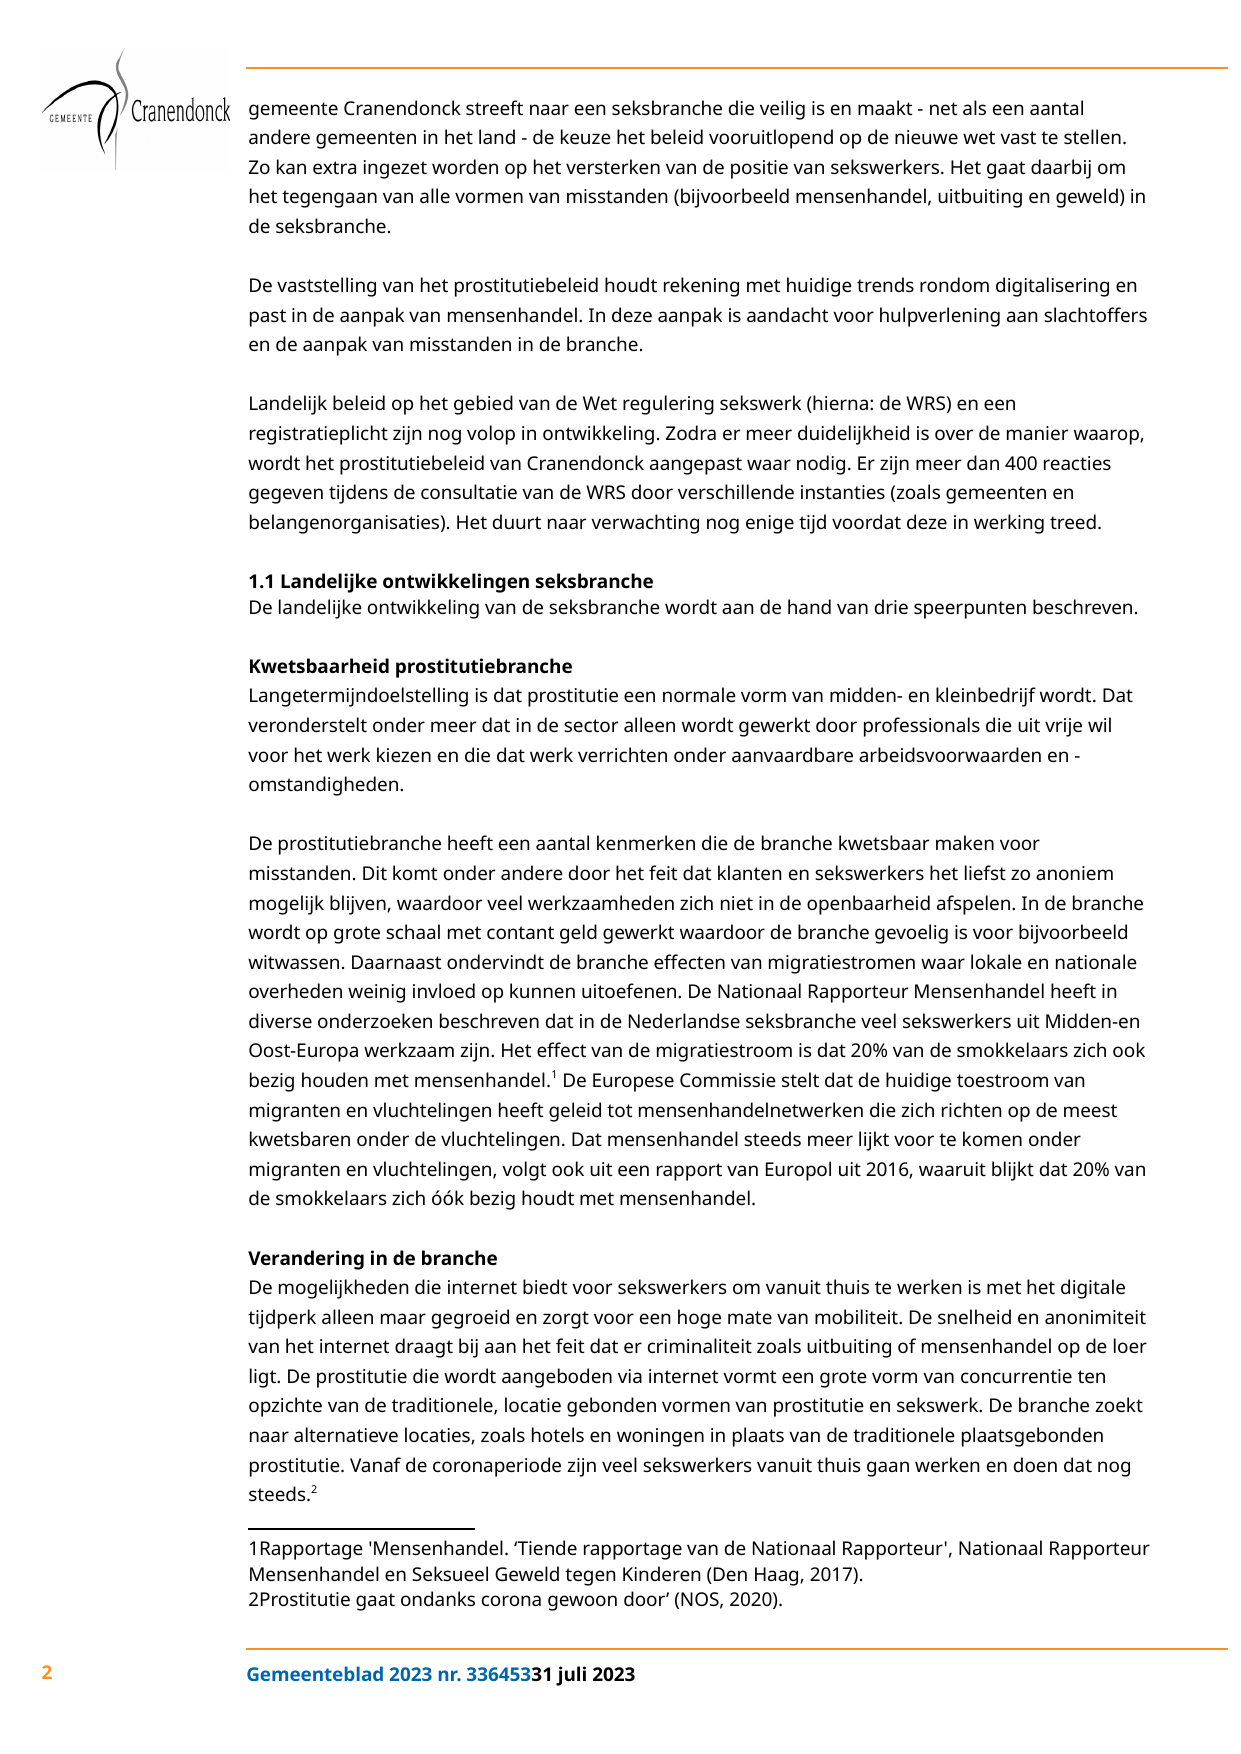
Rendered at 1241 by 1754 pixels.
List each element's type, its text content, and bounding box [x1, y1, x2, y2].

text Langetermijndoelstelling is dat prostitutie een normale vorm van midden- en kleinbedrijf wordt. Dat veronderstelt onder meer dat in de sector alleen wordt gewerkt door professionals die uit vrije wil voor het werk kiezen en die dat werk verrichten onder aanvaardbare arbeidsvoorwaarden en -omstandigheden. [248, 683, 1152, 797]
text Kwetsbaarheid prostitutiebranche [248, 653, 1152, 679]
text gemeente Cranendonck streeft naar een seksbranche die veilig is en maakt - net als een aantal andere gemeenten in het land - de keuze het beleid vooruitlopend op de nieuwe wet vast te stellen. Zo kan extra ingezet worden op het versterken van de positie van sekswerkers. Het gaat daarbij om het tegengaan van alle vormen van misstanden (bijvoorbeeld mensenhandel, uitbuiting en geweld) in de seksbranche. [248, 95, 1152, 239]
text De vaststelling van het prostitutiebeleid houdt rekening met huidige trends rondom digitalisering en past in de aanpak van mensenhandel. In deze aanpak is aandacht voor hulpverlening aan slachtoffers en de aanpak van misstanden in de branche. [248, 272, 1152, 357]
picture [41, 47, 231, 172]
text De mogelijkheden die internet biedt voor sekswerkers om vanuit thuis te werken is met het digitale tijdperk alleen maar gegroeid en zorgt voor een hoge mate van mobiliteit. De snelheid en anonimiteit van het internet draagt bij aan het feit dat er criminaliteit zoals uitbuiting of mensenhandel op de loer ligt. De prostitutie die wordt aangeboden via internet vormt een grote vorm van concurrentie ten opzichte van de traditionele, locatie gebonden vormen van prostitutie en sekswerk. De branche zoekt naar alternatieve locaties, zoals hotels en woningen in plaats van de traditionele plaatsgebonden prostitutie. Vanaf de coronaperiode zijn veel sekswerkers vanuit thuis gaan werken en doen dat nog steeds. [248, 1274, 1152, 1507]
text Landelijk beleid op het gebied van de Wet regulering sekswerk (hierna: de WRS) en een registratieplicht zijn nog volop in ontwikkeling. Zodra er meer duidelijkheid is over de manier waarop, wordt het prostitutiebeleid van Cranendonck aangepast waar nodig. Er zijn meer dan 400 reacties gegeven tijdens de consultatie van de WRS door verschillende instanties (zoals gemeenten en belangenorganisaties). Het duurt naar verwachting nog enige tijd voordat deze in werking treed. [248, 391, 1152, 535]
text De landelijke ontwikkeling van de seksbranche wordt aan de hand van drie speerpunten beschreven. [248, 594, 1152, 619]
text Verandering in de branche [248, 1245, 1152, 1270]
text 1.1 Landelijke ontwikkelingen seksbranche [248, 568, 1152, 594]
text Rapportage 'Mensenhandel. ‘Tiende rapportage van de Nationaal Rapporteur', Nationaal Rapporteur Mensenhandel en Seksueel Geweld tegen Kinderen (Den Haag, 2017). [248, 1535, 1152, 1586]
text De prostitutiebranche heeft een aantal kenmerken die de branche kwetsbaar maken voor misstanden. Dit komt onder andere door het feit dat klanten en sekswerkers het liefst zo anoniem mogelijk blijven, waardoor veel werkzaamheden zich niet in de openbaarheid afspelen. In de branche wordt op grote schaal met contant geld gewerkt waardoor de branche gevoelig is voor bijvoorbeeld witwassen. Daarnaast ondervindt de branche effecten van migratiestromen waar lokale en nationale overheden weinig invloed op kunnen uitoefenen. De Nationaal Rapporteur Mensenhandel heeft in diverse onderzoeken beschreven dat in de Nederlandse seksbranche veel sekswerkers uit Midden-en Oost-Europa werkzaam zijn. Het effect van de migratiestroom is dat 20% van de smokkelaars zich ook bezig houden met mensenhandel. De Europese Commissie stelt dat de huidige toestroom van migranten en vluchtelingen heeft geleid tot mensenhandelnetwerken die zich richten op de meest kwetsbaren onder de vluchtelingen. Dat mensenhandel steeds meer lijkt voor te komen onder migranten en vluchtelingen, volgt ook uit een rapport van Europol uit 2016, waaruit blijkt dat 20% van de smokkelaars zich óók bezig houdt met mensenhandel. [248, 831, 1152, 1211]
text Prostitutie gaat ondanks corona gewoon door’ (NOS, 2020). [248, 1586, 1152, 1612]
